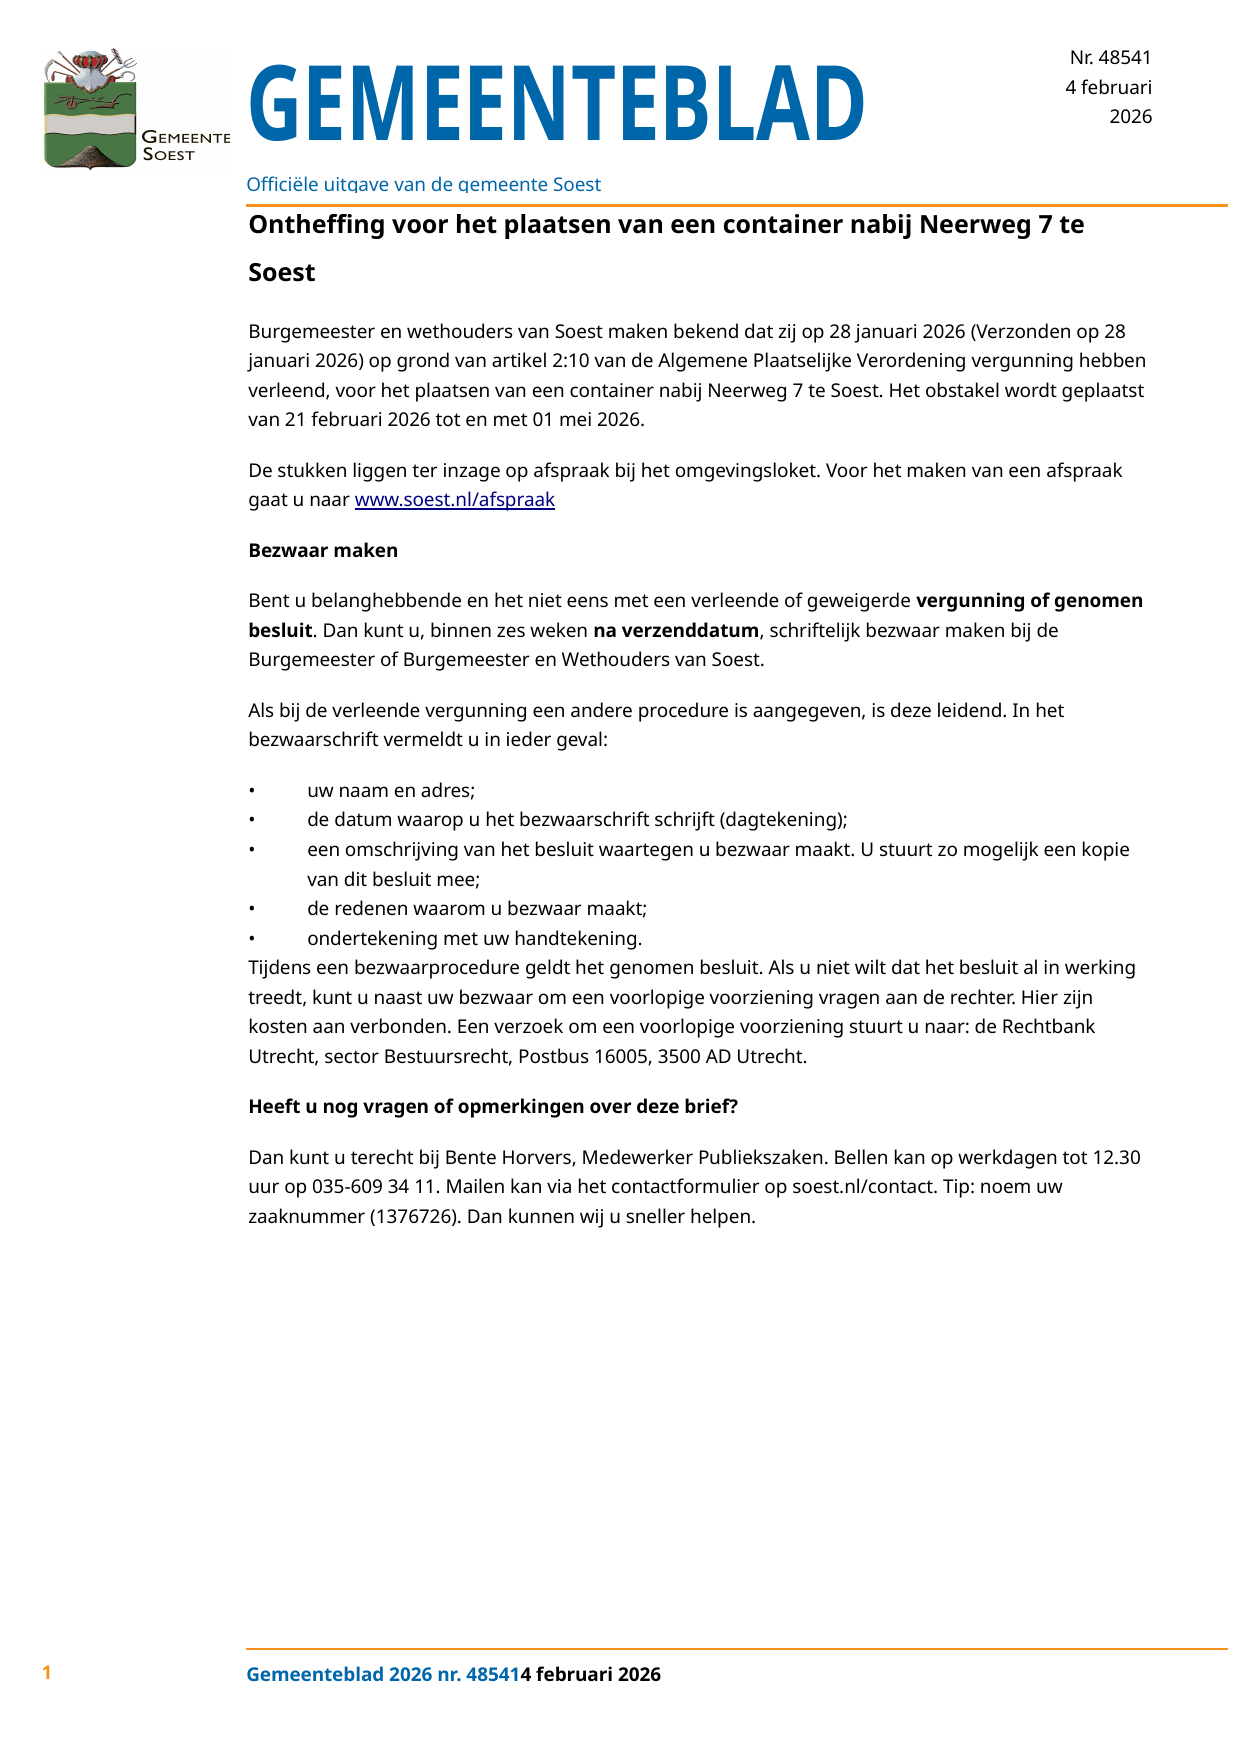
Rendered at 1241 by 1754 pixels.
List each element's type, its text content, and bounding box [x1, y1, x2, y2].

list een omschrijving van het besluit waartegen u bezwaar maakt. U stuurt zo mogelijk een kopie van dit besluit mee; [248, 836, 1152, 892]
text Dan kunt u terecht bij Bente Horvers, Medewerker Publiekszaken. Bellen kan op werkdagen tot 12.30 uur op 035-609 34 11. Mailen kan via het contactformulier op soest.nl/contact. Tip: noem uw zaaknummer (1376726). Dan kunnen wij u sneller helpen. [248, 1144, 1152, 1229]
text Ontheffing voor het plaatsen van een container nabij Neerweg 7 te Soest [248, 207, 1152, 288]
list ondertekening met uw handtekening. [248, 925, 1152, 951]
list de redenen waarom u bezwaar maakt; [248, 895, 1152, 921]
text De stukken liggen ter inzage op afspraak bij het omgevingsloket. Voor het maken van een afspraak gaat u naar www.soest.nl/afspraak [248, 457, 1152, 512]
text Heeft u nog vragen of opmerkingen over deze brief? [248, 1094, 1152, 1119]
text Bezwaar maken [248, 537, 1152, 563]
text Als bij de verleende vergunning een andere procedure is aangegeven, is deze leidend. In het bezwaarschrift vermeldt u in ieder geval: [248, 697, 1152, 752]
text Bent u belanghebbende en het niet eens met een verleende of geweigerde vergunning of genomen besluit. Dan kunt u, binnen zes weken na verzenddatum, schriftelijk bezwaar maken bij de Burgemeester of Burgemeester en Wethouders van Soest. [248, 587, 1152, 672]
picture [41, 47, 231, 172]
list uw naam en adres; [248, 777, 1152, 803]
list de datum waarop u het bezwaarschrift schrijft (dagtekening); [248, 807, 1152, 832]
text Tijdens een bezwaarprocedure geldt het genomen besluit. Als u niet wilt dat het besluit al in werking treedt, kunt u naast uw bezwaar om een voorlopige voorziening vragen aan de rechter. Hier zijn kosten aan verbonden. Een verzoek om een voorlopige voorziening stuurt u naar: de Rechtbank Utrecht, sector Bestuursrecht, Postbus 16005, 3500 AD Utrecht. [248, 954, 1152, 1069]
text Burgemeester en wethouders van Soest maken bekend dat zij op 28 januari 2026 (Verzonden op 28 januari 2026) op grond van artikel 2:10 van de Algemene Plaatselijke Verordening vergunning hebben verleend, voor het plaatsen van een container nabij Neerweg 7 te Soest. Het obstakel wordt geplaatst van 21 februari 2026 tot en met 01 mei 2026. [248, 318, 1152, 432]
